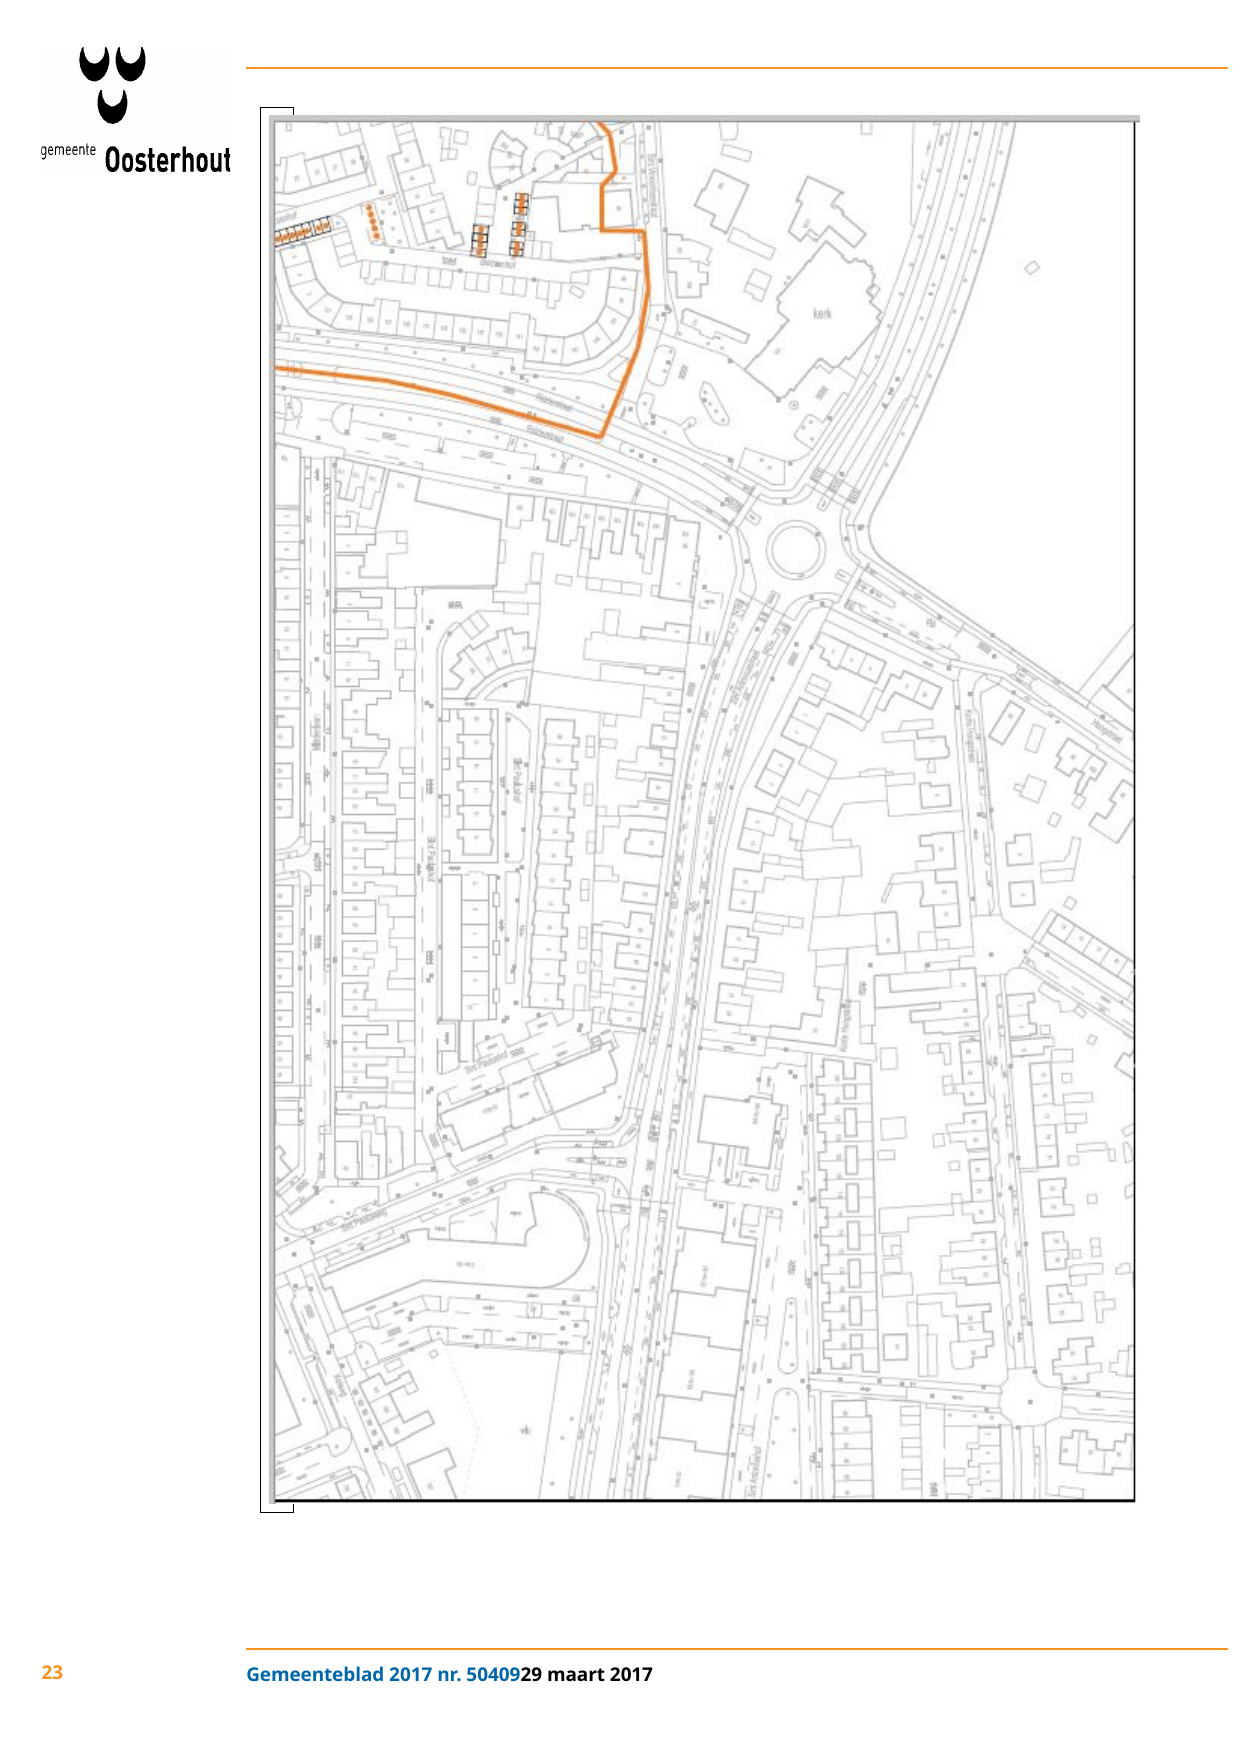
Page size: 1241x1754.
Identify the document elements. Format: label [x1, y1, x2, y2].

picture [41, 47, 231, 172]
picture [268, 115, 1140, 1504]
